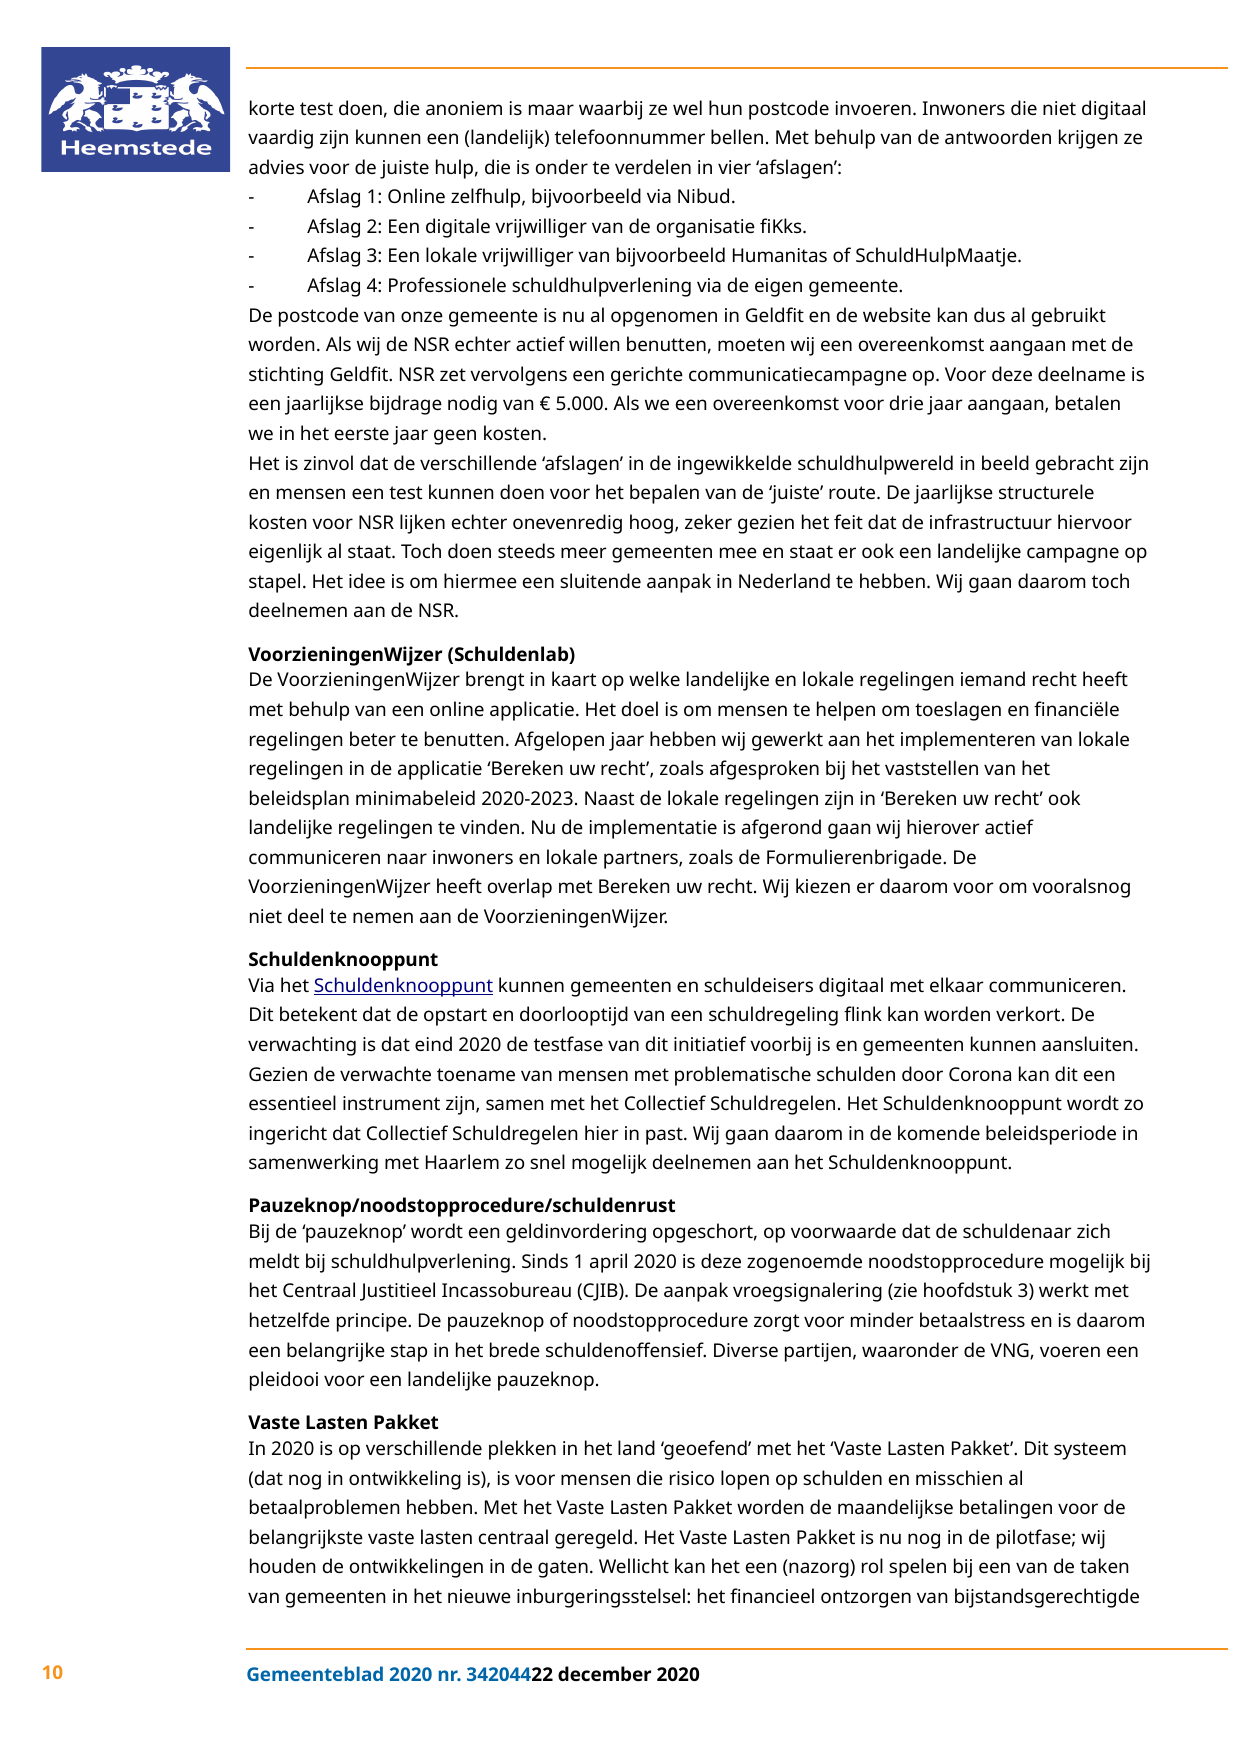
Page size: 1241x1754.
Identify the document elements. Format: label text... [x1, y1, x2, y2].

text Bij de ‘pauzeknop’ wordt een geldinvordering opgeschort, op voorwaarde dat de schuldenaar zich meldt bij schuldhulpverlening. Sinds 1 april 2020 is deze zogenoemde noodstopprocedure mogelijk bij het Centraal Justitieel Incassobureau (CJIB). De aanpak vroegsignalering (zie hoofdstuk 3) werkt met hetzelfde principe. De pauzeknop of noodstopprocedure zorgt voor minder betaalstress en is daarom een belangrijke stap in het brede schuldenoffensief. Diverse partijen, waaronder de VNG, voeren een pleidooi voor een landelijke pauzeknop. [248, 1218, 1152, 1392]
text korte test doen, die anoniem is maar waarbij ze wel hun postcode invoeren. Inwoners die niet digitaal vaardig zijn kunnen een (landelijk) telefoonnummer bellen. Met behulp van de antwoorden krijgen ze advies voor de juiste hulp, die is onder te verdelen in vier ‘afslagen’: [248, 95, 1152, 180]
list Afslag 3: Een lokale vrijwilliger van bijvoorbeeld Humanitas of SchuldHulpMaatje. [248, 243, 1152, 268]
text Vaste Lasten Pakket [248, 1409, 1152, 1435]
list Afslag 1: Online zelfhulp, bijvoorbeeld via Nibud. [248, 183, 1152, 209]
list Afslag 4: Professionele schuldhulpverlening via de eigen gemeente. [248, 272, 1152, 298]
text De postcode van onze gemeente is nu al opgenomen in Geldfit en de website kan dus al gebruikt worden. Als wij de NSR echter actief willen benutten, moeten wij een overeenkomst aangaan met de stichting Geldfit. NSR zet vervolgens een gerichte communicatiecampagne op. Voor deze deelname is een jaarlijkse bijdrage nodig van € 5.000. Als we een overeenkomst voor drie jaar aangaan, betalen we in het eerste jaar geen kosten. [248, 302, 1152, 446]
text VoorzieningenWijzer (Schuldenlab) [248, 641, 1152, 667]
text De VoorzieningenWijzer brengt in kaart op welke landelijke en lokale regelingen iemand recht heeft met behulp van een online applicatie. Het doel is om mensen te helpen om toeslagen en financiële regelingen beter te benutten. Afgelopen jaar hebben wij gewerkt aan het implementeren van lokale regelingen in de applicatie ‘Bereken uw recht’, zoals afgesproken bij het vaststellen van het beleidsplan minimabeleid 2020-2023. Naast de lokale regelingen zijn in ‘Bereken uw recht’ ook landelijke regelingen te vinden. Nu de implementatie is afgerond gaan wij hierover actief communiceren naar inwoners en lokale partners, zoals de Formulierenbrigade. De VoorzieningenWijzer heeft overlap met Bereken uw recht. Wij kiezen er daarom voor om vooralsnog niet deel te nemen aan de VoorzieningenWijzer. [248, 667, 1152, 929]
text Het is zinvol dat de verschillende ‘afslagen’ in de ingewikkelde schuldhulpwereld in beeld gebracht zijn en mensen een test kunnen doen voor het bepalen van de ‘juiste’ route. De jaarlijkse structurele kosten voor NSR lijken echter onevenredig hoog, zeker gezien het feit dat de infrastructuur hiervoor eigenlijk al staat. Toch doen steeds meer gemeenten mee en staat er ook een landelijke campagne op stapel. Het idee is om hiermee een sluitende aanpak in Nederland te hebben. Wij gaan daarom toch deelnemen aan de NSR. [248, 450, 1152, 623]
picture [41, 47, 231, 172]
text Pauzeknop/noodstopprocedure/schuldenrust [248, 1193, 1152, 1218]
text In 2020 is op verschillende plekken in het land ‘geoefend’ met het ‘Vaste Lasten Pakket’. Dit systeem (dat nog in ontwikkeling is), is voor mensen die risico lopen op schulden en misschien al betaalproblemen hebben. Met het Vaste Lasten Pakket worden de maandelijkse betalingen voor de belangrijkste vaste lasten centraal geregeld. Het Vaste Lasten Pakket is nu nog in de pilotfase; wij houden de ontwikkelingen in de gaten. Wellicht kan het een (nazorg) rol spelen bij een van de taken van gemeenten in het nieuwe inburgeringsstelsel: het financieel ontzorgen van bijstandsgerechtigde [248, 1435, 1152, 1609]
text Via het Schuldenknooppunt kunnen gemeenten en schuldeisers digitaal met elkaar communiceren. Dit betekent dat de opstart en doorlooptijd van een schuldregeling flink kan worden verkort. De verwachting is dat eind 2020 de testfase van dit initiatief voorbij is en gemeenten kunnen aansluiten. Gezien de verwachte toename van mensen met problematische schulden door Corona kan dit een essentieel instrument zijn, samen met het Collectief Schuldregelen. Het Schuldenknooppunt wordt zo ingericht dat Collectief Schuldregelen hier in past. Wij gaan daarom in de komende beleidsperiode in samenwerking met Haarlem zo snel mogelijk deelnemen aan het Schuldenknooppunt. [248, 972, 1152, 1175]
list Afslag 2: Een digitale vrijwilliger van de organisatie fiKks. [248, 213, 1152, 239]
text Schuldenknooppunt [248, 946, 1152, 972]
